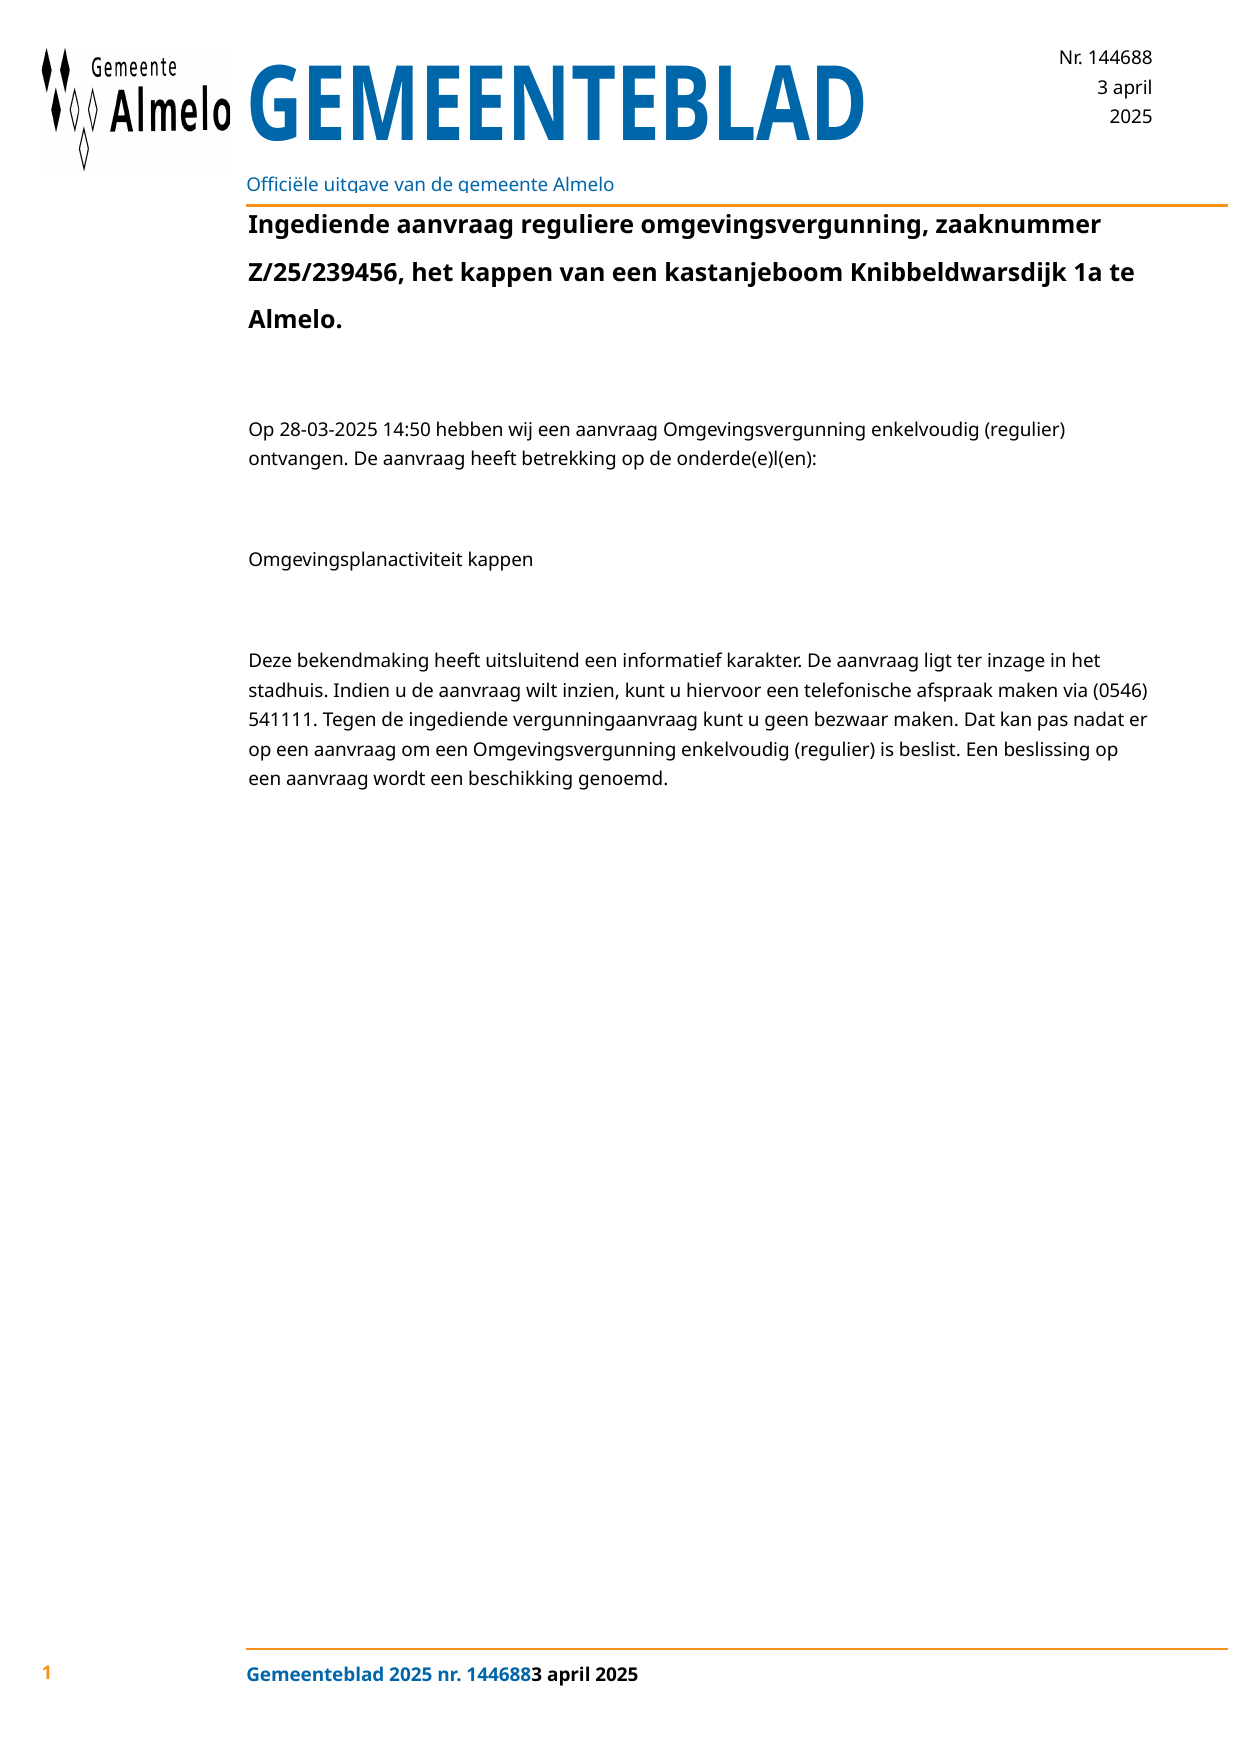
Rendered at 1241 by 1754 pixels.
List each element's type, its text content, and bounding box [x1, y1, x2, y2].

text Op 28-03-2025 14:50 hebben wij een aanvraag Omgevingsvergunning enkelvoudig (regulier) ontvangen. De aanvraag heeft betrekking op de onderde(e)l(en): [248, 416, 1152, 471]
text Ingediende aanvraag reguliere omgevingsvergunning, zaaknummer Z/25/239456, het kappen van een kastanjeboom Knibbeldwarsdijk 1a te Almelo. [248, 207, 1152, 336]
text Deze bekendmaking heeft uitsluitend een informatief karakter. De aanvraag ligt ter inzage in het stadhuis. Indien u de aanvraag wilt inzien, kunt u hiervoor een telefonische afspraak maken via (0546) 541111. Tegen de ingediende vergunningaanvraag kunt u geen bezwaar maken. Dat kan pas nadat er op een aanvraag om een Omgevingsvergunning enkelvoudig (regulier) is beslist. Een beslissing op een aanvraag wordt een beschikking genoemd. [248, 647, 1152, 791]
text Omgevingsplanactiviteit kappen [248, 546, 1152, 572]
picture [41, 47, 231, 172]
